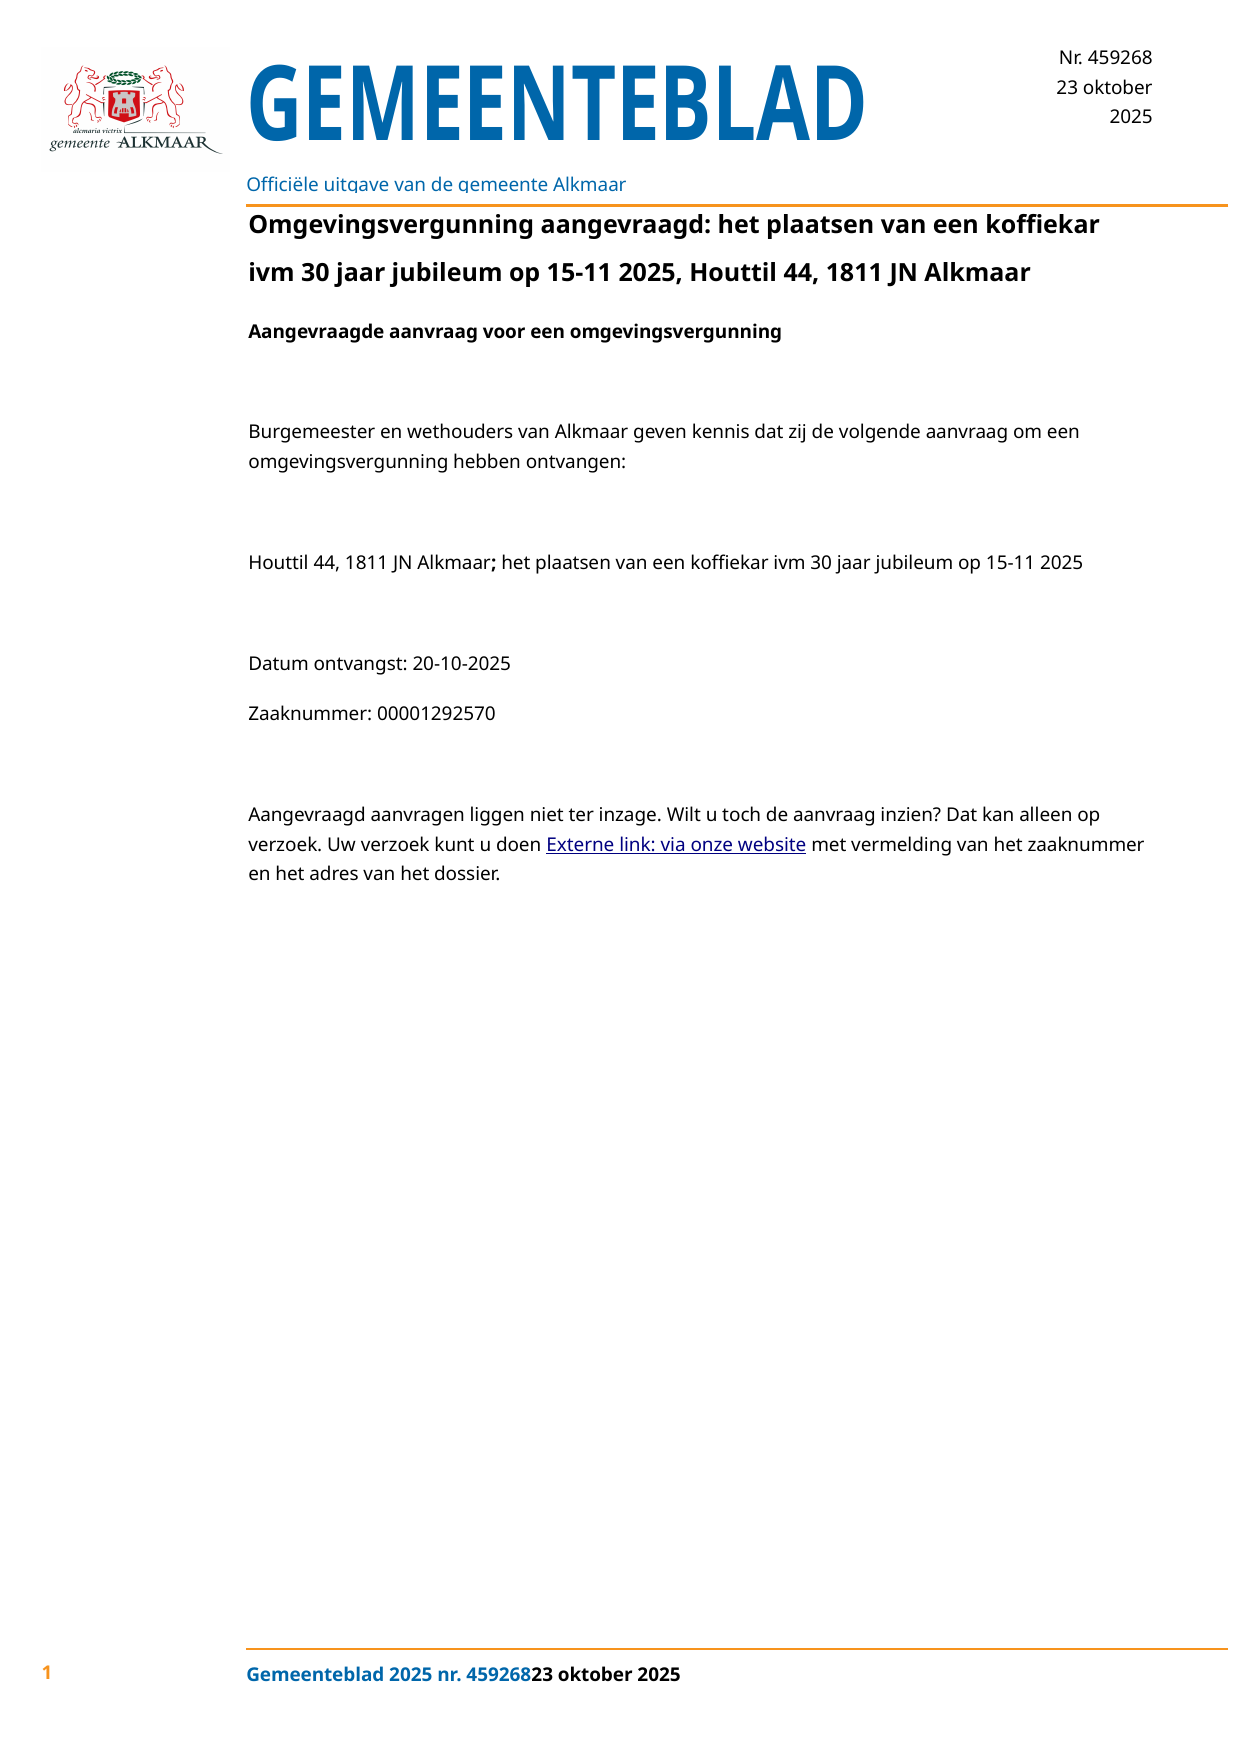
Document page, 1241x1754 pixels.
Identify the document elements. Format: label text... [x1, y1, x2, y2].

text Aangevraagde aanvraag voor een omgevingsvergunning [248, 318, 1152, 344]
text Omgevingsvergunning aangevraagd: het plaatsen van een koffiekar ivm 30 jaar jubileum op 15-11 2025, Houttil 44, 1811 JN Alkmaar [248, 207, 1152, 288]
text Burgemeester en wethouders van Alkmaar geven kennis dat zij de volgende aanvraag om een omgevingsvergunning hebben ontvangen: [248, 419, 1152, 474]
text Datum ontvangst: 20-10-2025 [248, 650, 1152, 676]
text Houttil 44, 1811 JN Alkmaar; het plaatsen van een koffiekar ivm 30 jaar jubileum op 15-11 2025 [248, 549, 1152, 575]
text Zaaknummer: 00001292570 [248, 700, 1152, 726]
text Aangevraagd aanvragen liggen niet ter inzage. Wilt u toch de aanvraag inzien? Dat kan alleen op verzoek. Uw verzoek kunt u doen Externe link: via onze website met vermelding van het zaaknummer en het adres van het dossier. [248, 801, 1152, 886]
picture [41, 47, 231, 172]
